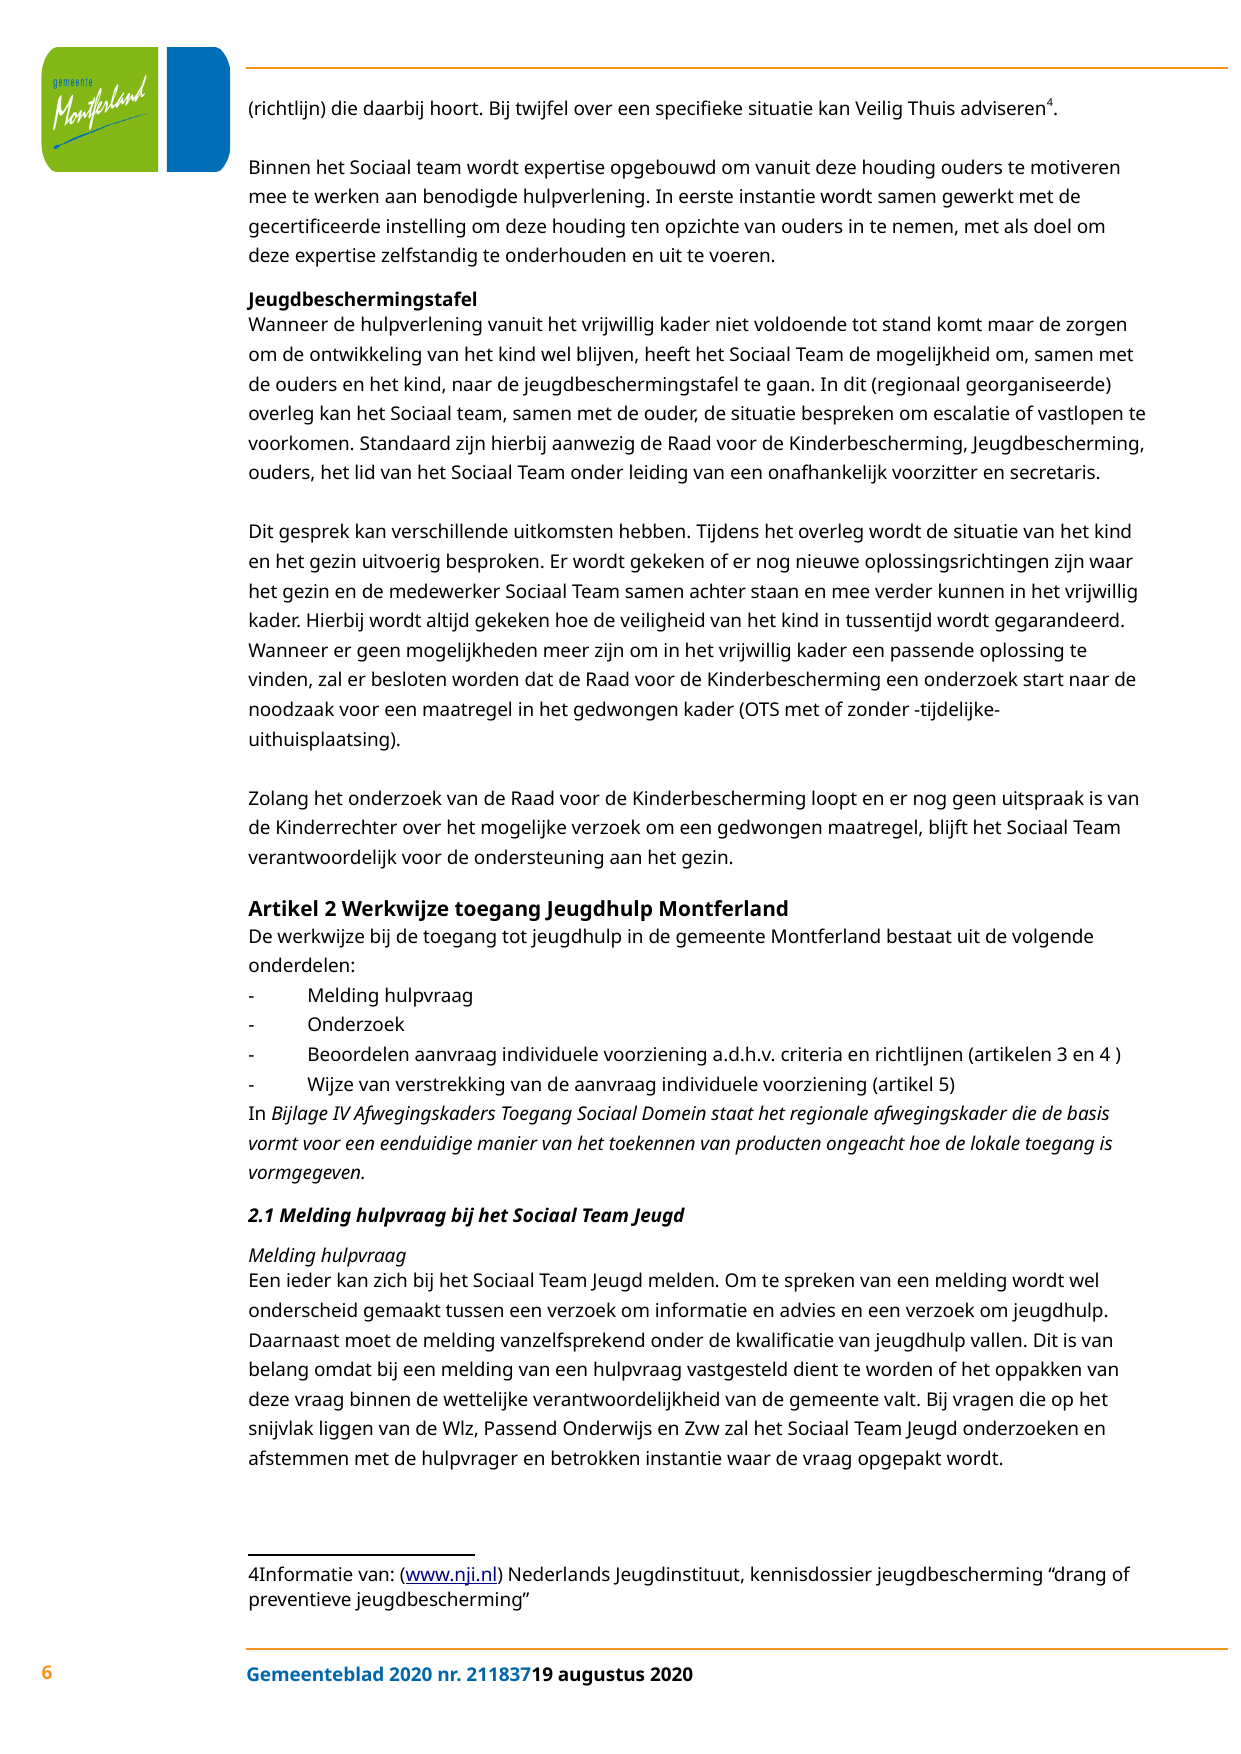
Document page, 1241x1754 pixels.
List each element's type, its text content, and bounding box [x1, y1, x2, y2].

text In Bijlage IV Afwegingskaders Toegang Sociaal Domein staat het regionale afwegingskader die de basis vormt voor een eenduidige manier van het toekennen van producten ongeacht hoe de lokale toegang is vormgegeven. [248, 1100, 1152, 1185]
text Informatie van: (www.nji.nl) Nederlands Jeugdinstituut, kennisdossier jeugdbescherming “drang of preventieve jeugdbescherming” [248, 1561, 1152, 1612]
text Wanneer de hulpverlening vanuit het vrijwillig kader niet voldoende tot stand komt maar de zorgen om de ontwikkeling van het kind wel blijven, heeft het Sociaal Team de mogelijkheid om, samen met de ouders en het kind, naar de jeugdbeschermingstafel te gaan. In dit (regionaal georganiseerde) overleg kan het Sociaal team, samen met de ouder, de situatie bespreken om escalatie of vastlopen te voorkomen. Standaard zijn hierbij aanwezig de Raad voor de Kinderbescherming, Jeugdbescherming, ouders, het lid van het Sociaal Team onder leiding van een onafhankelijk voorzitter en secretaris. [248, 312, 1152, 485]
text (richtlijn) die daarbij hoort. Bij twijfel over een specifieke situatie kan Veilig Thuis adviseren. [248, 95, 1152, 121]
text Binnen het Sociaal team wordt expertise opgebouwd om vanuit deze houding ouders te motiveren mee te werken aan benodigde hulpverlening. In eerste instantie wordt samen gewerkt met de gecertificeerde instelling om deze houding ten opzichte van ouders in te nemen, met als doel om deze expertise zelfstandig te onderhouden en uit te voeren. [248, 154, 1152, 268]
text Een ieder kan zich bij het Sociaal Team Jeugd melden. Om te spreken van een melding wordt wel onderscheid gemaakt tussen een verzoek om informatie en advies en een verzoek om jeugdhulp. Daarnaast moet de melding vanzelfsprekend onder de kwalificatie van jeugdhulp vallen. Dit is van belang omdat bij een melding van een hulpvraag vastgesteld dient te worden of het oppakken van deze vraag binnen de wettelijke verantwoordelijkheid van de gemeente valt. Bij vragen die op het snijvlak liggen van de Wlz, Passend Onderwijs en Zvw zal het Sociaal Team Jeugd onderzoeken en afstemmen met de hulpvrager en betrokken instantie waar de vraag opgepakt wordt. [248, 1268, 1152, 1471]
text Artikel 2 Werkwijze toegang Jeugdhulp Montferland [248, 894, 1152, 923]
list Melding hulpvraag [248, 982, 1152, 1008]
list Onderzoek [248, 1012, 1152, 1037]
text Jeugdbeschermingstafel [248, 286, 1152, 312]
text 2.1 Melding hulpvraag bij het Sociaal Team Jeugd [248, 1203, 1152, 1228]
text Melding hulpvraag [248, 1242, 1152, 1268]
text De werkwijze bij de toegang tot jeugdhulp in de gemeente Montferland bestaat uit de volgende onderdelen: [248, 923, 1152, 978]
text Zolang het onderzoek van de Raad voor de Kinderbescherming loopt en er nog geen uitspraak is van de Kinderrechter over het mogelijke verzoek om een gedwongen maatregel, blijft het Sociaal Team verantwoordelijk voor de ondersteuning aan het gezin. [248, 785, 1152, 870]
list Beoordelen aanvraag individuele voorziening a.d.h.v. criteria en richtlijnen (artikelen 3 en 4 ) [248, 1041, 1152, 1067]
picture [41, 47, 231, 172]
text Dit gesprek kan verschillende uitkomsten hebben. Tijdens het overleg wordt de situatie van het kind en het gezin uitvoerig besproken. Er wordt gekeken of er nog nieuwe oplossingsrichtingen zijn waar het gezin en de medewerker Sociaal Team samen achter staan en mee verder kunnen in het vrijwillig kader. Hierbij wordt altijd gekeken hoe de veiligheid van het kind in tussentijd wordt gegarandeerd. Wanneer er geen mogelijkheden meer zijn om in het vrijwillig kader een passende oplossing te vinden, zal er besloten worden dat de Raad voor de Kinderbescherming een onderzoek start naar de noodzaak voor een maatregel in het gedwongen kader (OTS met of zonder -tijdelijke- uithuisplaatsing). [248, 519, 1152, 751]
list Wijze van verstrekking van de aanvraag individuele voorziening (artikel 5) [248, 1071, 1152, 1097]
